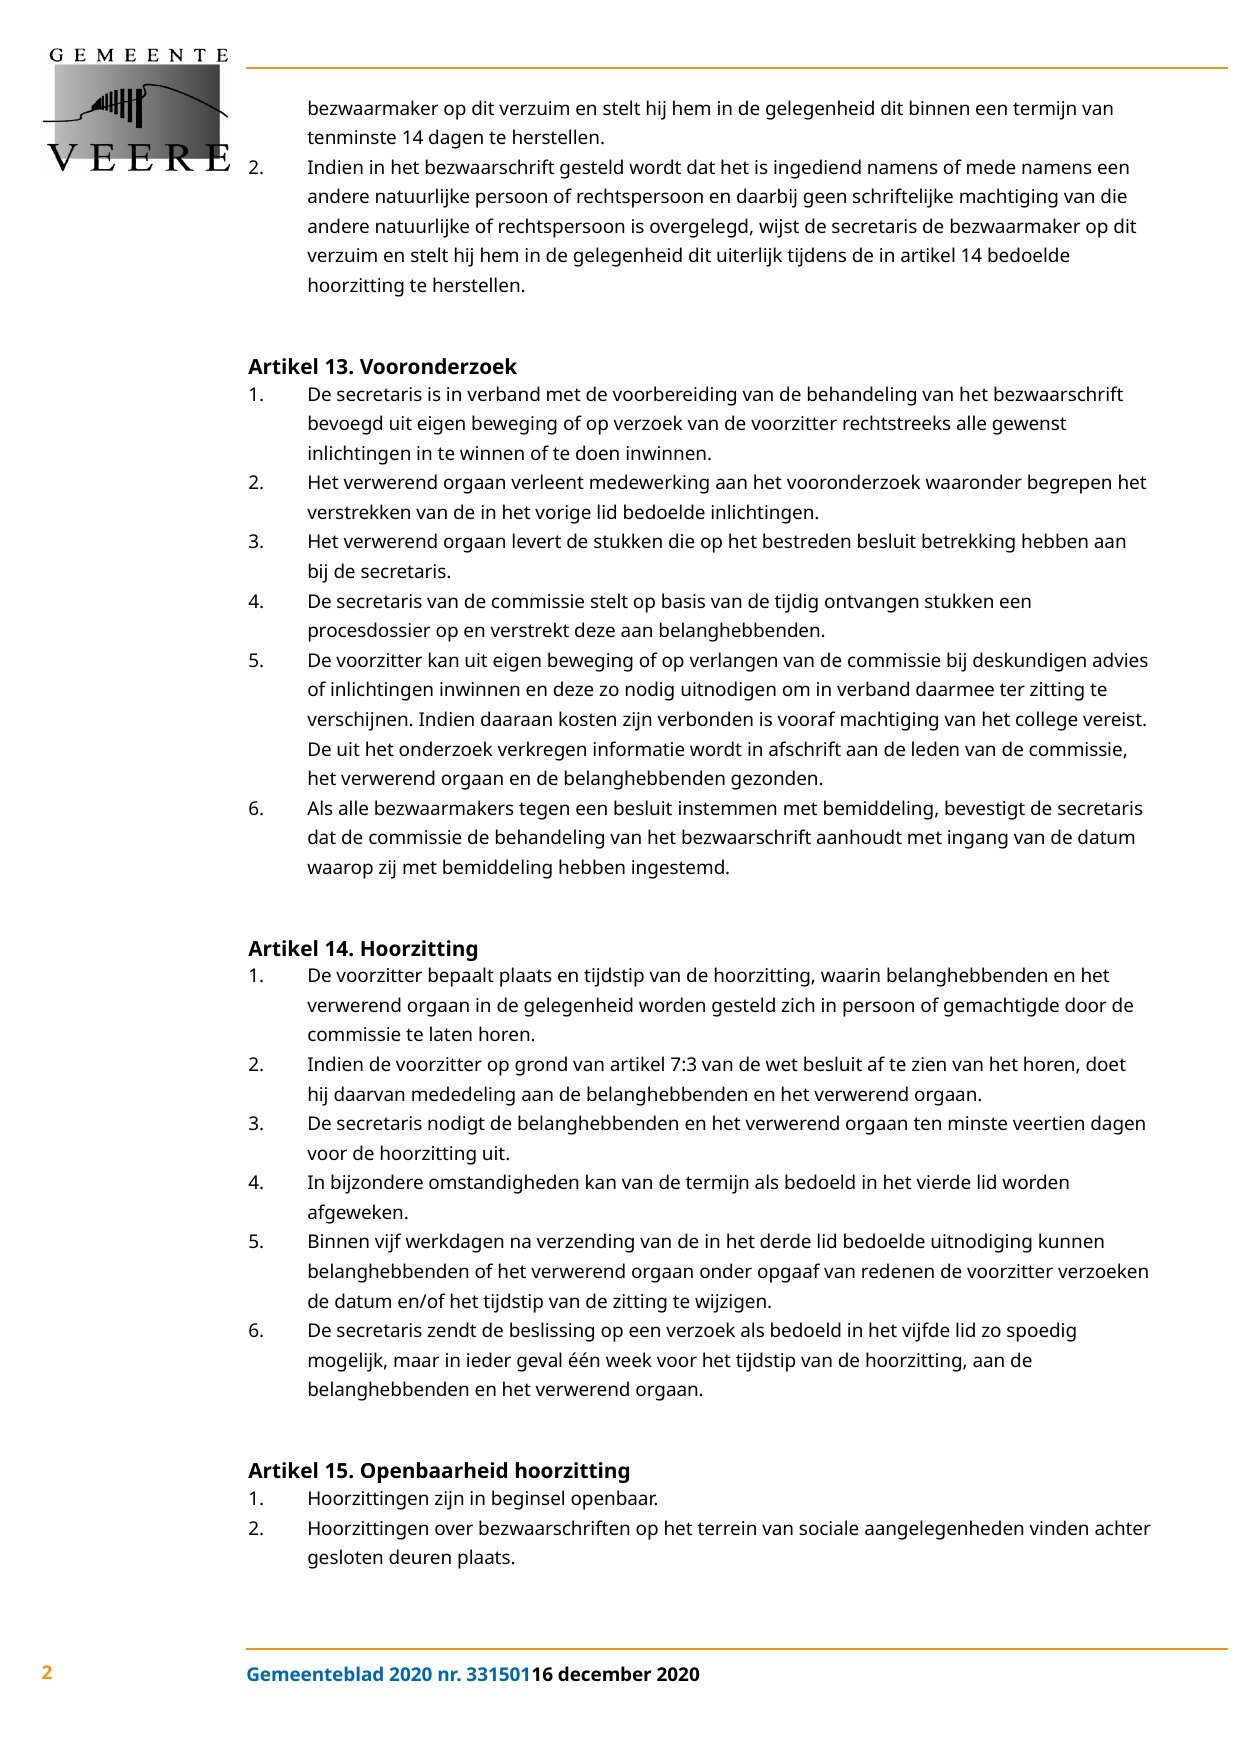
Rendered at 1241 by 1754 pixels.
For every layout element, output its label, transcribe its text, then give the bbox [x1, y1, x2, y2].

list De secretaris is in verband met de voorbereiding van de behandeling van het bezwaarschrift bevoegd uit eigen beweging of op verzoek van de voorzitter rechtstreeks alle gewenst inlichtingen in te winnen of te doen inwinnen. [248, 381, 1152, 466]
list Binnen vijf werkdagen na verzending van de in het derde lid bedoelde uitnodiging kunnen belanghebbenden of het verwerend orgaan onder opgaaf van redenen de voorzitter verzoeken de datum en/of het tijdstip van de zitting te wijzigen. [248, 1229, 1152, 1314]
list Het verwerend orgaan levert de stukken die op het bestreden besluit betrekking hebben aan bij de secretaris. [248, 529, 1152, 584]
list De secretaris zendt de beslissing op een verzoek als bedoeld in het vijfde lid zo spoedig mogelijk, maar in ieder geval één week voor het tijdstip van de hoorzitting, aan de belanghebbenden en het verwerend orgaan. [248, 1317, 1152, 1402]
text Artikel 15. Openbaarheid hoorzitting [248, 1457, 1152, 1485]
text Artikel 14. Hoorzitting [248, 934, 1152, 962]
list Als alle bezwaarmakers tegen een besluit instemmen met bemiddeling, bevestigt de secretaris dat de commissie de behandeling van het bezwaarschrift aanhoudt met ingang van de datum waarop zij met bemiddeling hebben ingestemd. [248, 795, 1152, 880]
list De voorzitter bepaalt plaats en tijdstip van de hoorzitting, waarin belanghebbenden en het verwerend orgaan in de gelegenheid worden gesteld zich in persoon of gemachtigde door de commissie te laten horen. [248, 962, 1152, 1047]
list De voorzitter kan uit eigen beweging of op verlangen van de commissie bij deskundigen advies of inlichtingen inwinnen en deze zo nodig uitnodigen om in verband daarmee ter zitting te verschijnen. Indien daaraan kosten zijn verbonden is vooraf machtiging van het college vereist. De uit het onderzoek verkregen informatie wordt in afschrift aan de leden van de commissie, het verwerend orgaan en de belanghebbenden gezonden. [248, 647, 1152, 791]
list Indien de voorzitter op grond van artikel 7:3 van de wet besluit af te zien van het horen, doet hij daarvan mededeling aan de belanghebbenden en het verwerend orgaan. [248, 1051, 1152, 1107]
picture [41, 47, 231, 172]
list De secretaris van de commissie stelt op basis van de tijdig ontvangen stukken een procesdossier op en verstrekt deze aan belanghebbenden. [248, 588, 1152, 643]
text Artikel 13. Vooronderzoek [248, 352, 1152, 381]
list Het verwerend orgaan verleent medewerking aan het vooronderzoek waaronder begrepen het verstrekken van de in het vorige lid bedoelde inlichtingen. [248, 469, 1152, 525]
list De secretaris nodigt de belanghebbenden en het verwerend orgaan ten minste veertien dagen voor de hoorzitting uit. [248, 1110, 1152, 1166]
list bezwaarmaker op dit verzuim en stelt hij hem in de gelegenheid dit binnen een termijn van tenminste 14 dagen te herstellen. [248, 95, 1152, 150]
list Hoorzittingen over bezwaarschriften op het terrein van sociale aangelegenheden vinden achter gesloten deuren plaats. [248, 1515, 1152, 1570]
list Indien in het bezwaarschrift gesteld wordt dat het is ingediend namens of mede namens een andere natuurlijke persoon of rechtspersoon en daarbij geen schriftelijke machtiging van die andere natuurlijke of rechtspersoon is overgelegd, wijst de secretaris de bezwaarmaker op dit verzuim en stelt hij hem in de gelegenheid dit uiterlijk tijdens de in artikel 14 bedoelde hoorzitting te herstellen. [248, 154, 1152, 298]
list Hoorzittingen zijn in beginsel openbaar. [248, 1485, 1152, 1511]
list In bijzondere omstandigheden kan van de termijn als bedoeld in het vierde lid worden afgeweken. [248, 1169, 1152, 1225]
